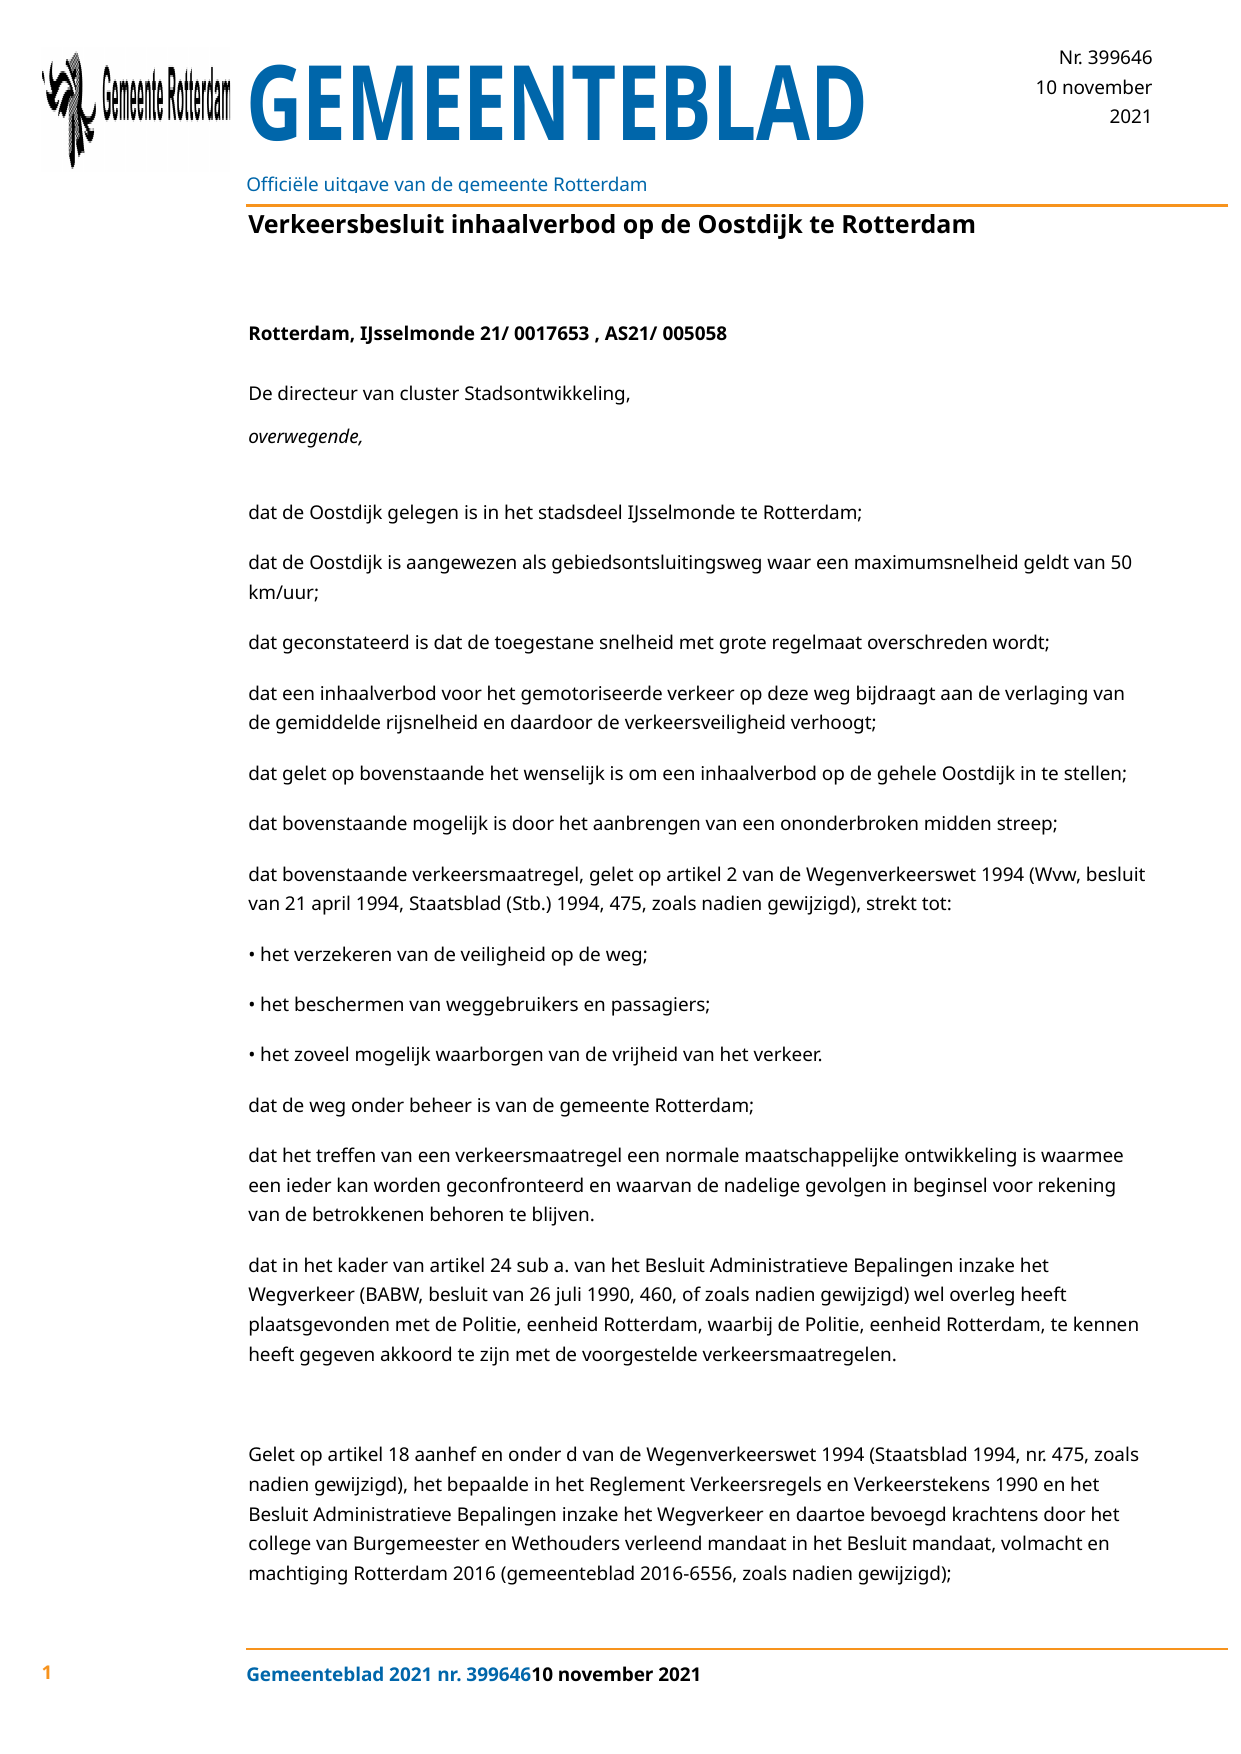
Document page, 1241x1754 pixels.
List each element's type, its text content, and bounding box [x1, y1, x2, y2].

text dat geconstateerd is dat de toegestane snelheid met grote regelmaat overschreden wordt; [248, 629, 1152, 655]
text dat de Oostdijk is aangewezen als gebiedsontsluitingsweg waar een maximumsnelheid geldt van 50 km/uur; [248, 549, 1152, 605]
text dat een inhaalverbod voor het gemotoriseerde verkeer op deze weg bijdraagt aan de verlaging van de gemiddelde rijsnelheid en daardoor de verkeersveiligheid verhoogt; [248, 680, 1152, 735]
text • het verzekeren van de veiligheid op de weg; [248, 941, 1152, 966]
text overwegende, [248, 423, 1152, 449]
text • het zoveel mogelijk waarborgen van de vrijheid van het verkeer. [248, 1042, 1152, 1067]
text Gelet op artikel 18 aanhef en onder d van de Wegenverkeerswet 1994 (Staatsblad 1994, nr. 475, zoals nadien gewijzigd), het bepaalde in het Reglement Verkeersregels en Verkeerstekens 1990 en het Besluit Administratieve Bepalingen inzake het Wegverkeer en daartoe bevoegd krachtens door het college van Burgemeester en Wethouders verleend mandaat in het Besluit mandaat, volmacht en machtiging Rotterdam 2016 (gemeenteblad 2016-6556, zoals nadien gewijzigd); [248, 1442, 1152, 1586]
text dat de weg onder beheer is van de gemeente Rotterdam; [248, 1092, 1152, 1118]
text Rotterdam, IJsselmonde 21/ 0017653 , AS21/ 005058 [248, 321, 1152, 346]
text dat in het kader van artikel 24 sub a. van het Besluit Administratieve Bepalingen inzake het Wegverkeer (BABW, besluit van 26 juli 1990, 460, of zoals nadien gewijzigd) wel overleg heeft plaatsgevonden met de Politie, eenheid Rotterdam, waarbij de Politie, eenheid Rotterdam, te kennen heeft gegeven akkoord te zijn met de voorgestelde verkeersmaatregelen. [248, 1252, 1152, 1366]
text De directeur van cluster Stadsontwikkeling, [248, 380, 1152, 406]
text dat gelet op bovenstaande het wenselijk is om een inhaalverbod op de gehele Oostdijk in te stellen; [248, 760, 1152, 786]
text • het beschermen van weggebruikers en passagiers; [248, 991, 1152, 1017]
text dat bovenstaande verkeersmaatregel, gelet op artikel 2 van de Wegenverkeerswet 1994 (Wvw, besluit van 21 april 1994, Staatsblad (Stb.) 1994, 475, zoals nadien gewijzigd), strekt tot: [248, 861, 1152, 916]
text Verkeersbesluit inhaalverbod op de Oostdijk te Rotterdam [248, 207, 1152, 241]
picture [41, 47, 231, 172]
text dat het treffen van een verkeersmaatregel een normale maatschappelijke ontwikkeling is waarmee een ieder kan worden geconfronteerd en waarvan de nadelige gevolgen in beginsel voor rekening van de betrokkenen behoren te blijven. [248, 1142, 1152, 1227]
text dat de Oostdijk gelegen is in het stadsdeel IJsselmonde te Rotterdam; [248, 499, 1152, 525]
text dat bovenstaande mogelijk is door het aanbrengen van een ononderbroken midden streep; [248, 810, 1152, 836]
